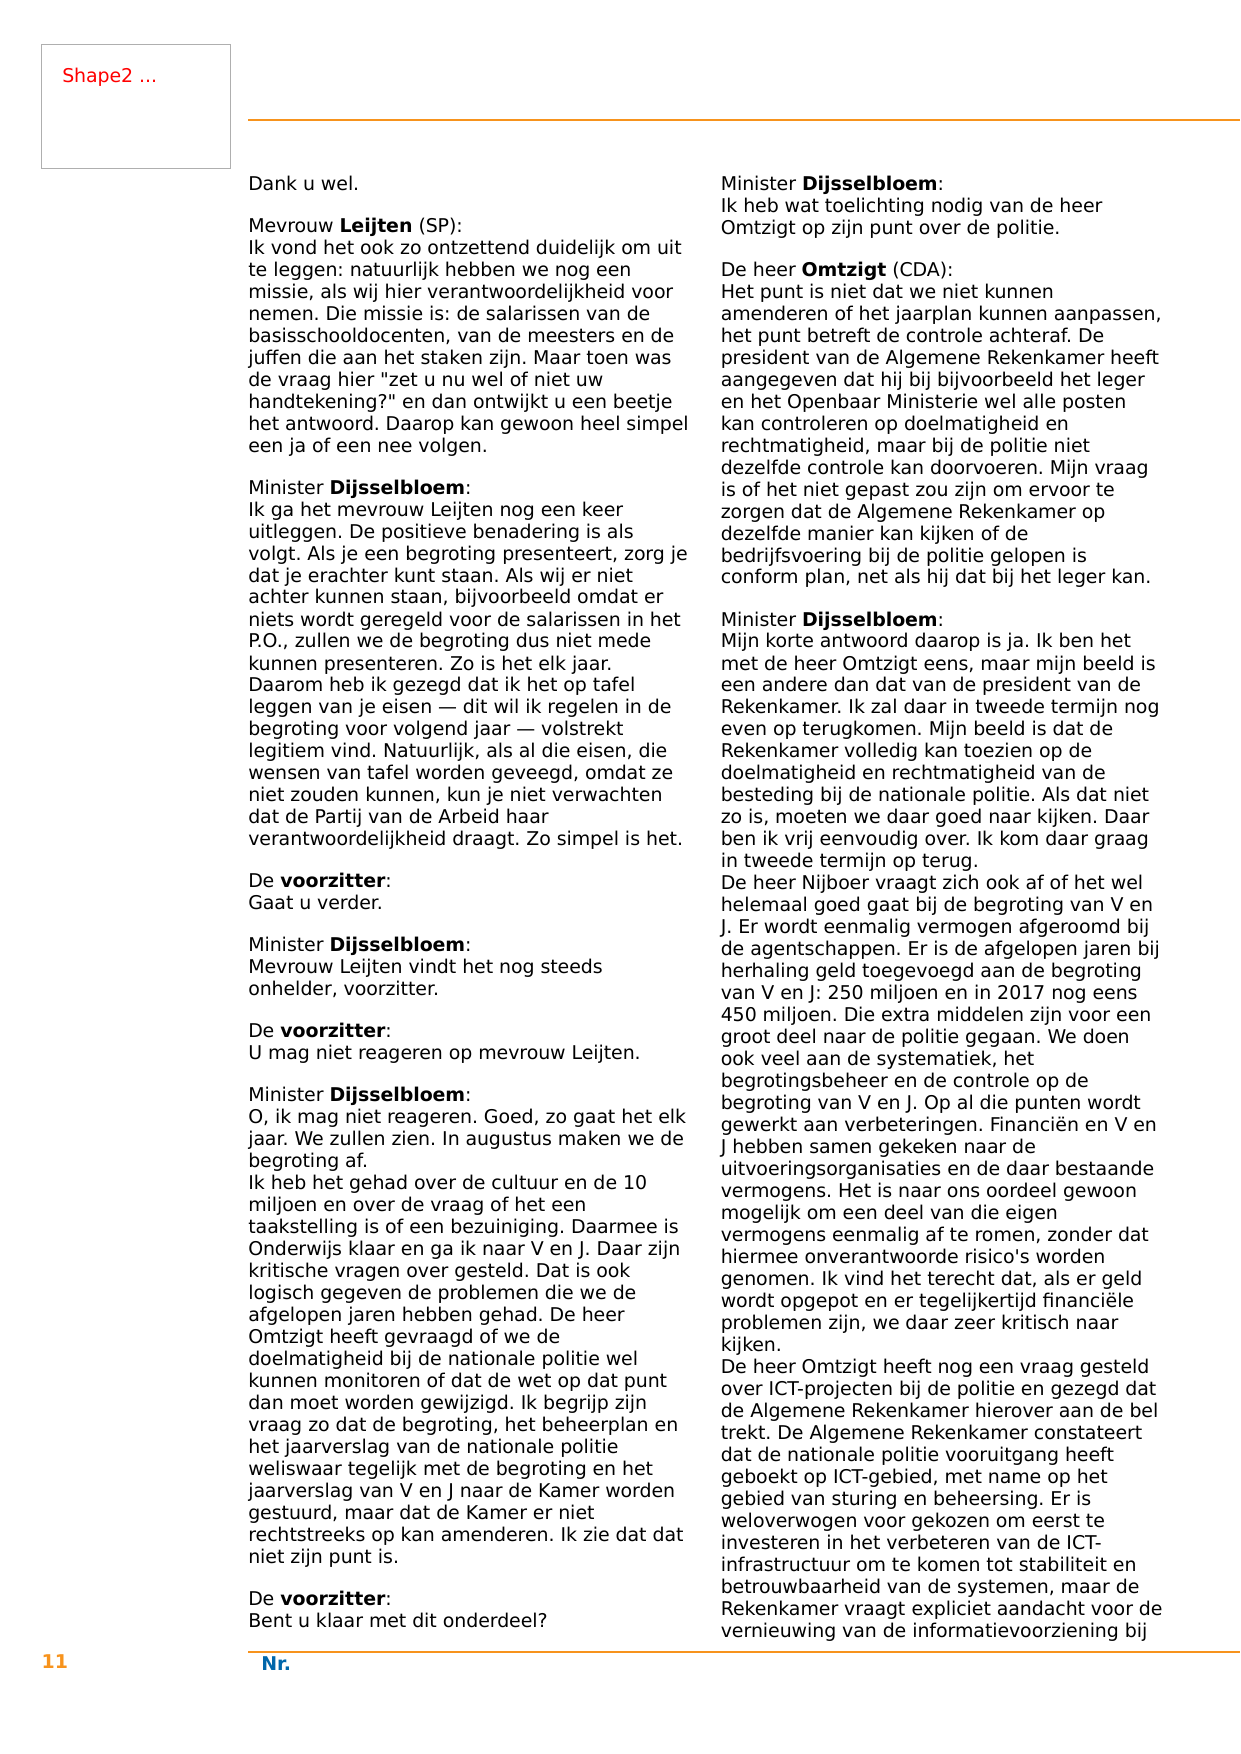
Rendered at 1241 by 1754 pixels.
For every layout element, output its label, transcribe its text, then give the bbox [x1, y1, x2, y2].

text De voorzitter: [248, 870, 691, 892]
text Minister Dijsselbloem: [248, 477, 691, 498]
text Mevrouw Leijten vindt het nog steeds onhelder, voorzitter. [248, 956, 691, 1000]
text Ik heb wat toelichting nodig van de heer Omtzigt op zijn punt over de politie. [721, 195, 1163, 239]
text Het punt is niet dat we niet kunnen amenderen of het jaarplan kunnen aanpassen, het punt betreft de controle achteraf. De president van de Algemene Rekenkamer heeft aangegeven dat hij bij bijvoorbeeld het leger en het Openbaar Ministerie wel alle posten kan controleren op doelmatigheid en rechtmatigheid, maar bij de politie niet dezelfde controle kan doorvoeren. Mijn vraag is of het niet gepast zou zijn om ervoor te zorgen dat de Algemene Rekenkamer op dezelfde manier kan kijken of de bedrijfsvoering bij de politie gelopen is conform plan, net als hij dat bij het leger kan. [721, 281, 1163, 588]
text O, ik mag niet reageren. Goed, zo gaat het elk jaar. We zullen zien. In augustus maken we de begroting af. [248, 1106, 691, 1172]
text Minister Dijsselbloem: [721, 608, 1163, 630]
text Ik heb het gehad over de cultuur en de 10 miljoen en over de vraag of het een taakstelling is of een bezuiniging. Daarmee is Onderwijs klaar en ga ik naar V en J. Daar zijn kritische vragen over gesteld. Dat is ook logisch gegeven de problemen die we de afgelopen jaren hebben gehad. De heer Omtzigt heeft gevraagd of we de doelmatigheid bij de nationale politie wel kunnen monitoren of dat de wet op dat punt dan moet worden gewijzigd. Ik begrijp zijn vraag zo dat de begroting, het beheerplan en het jaarverslag van de nationale politie weliswaar tegelijk met de begroting en het jaarverslag van V en J naar de Kamer worden gestuurd, maar dat de Kamer er niet rechtstreeks op kan amenderen. Ik zie dat dat niet zijn punt is. [248, 1172, 691, 1568]
text Mevrouw Leijten (SP): [248, 215, 691, 237]
text Ik ga het mevrouw Leijten nog een keer uitleggen. De positieve benadering is als volgt. Als je een begroting presenteert, zorg je dat je erachter kunt staan. Als wij er niet achter kunnen staan, bijvoorbeeld omdat er niets wordt geregeld voor de salarissen in het P.O., zullen we de begroting dus niet mede kunnen presenteren. Zo is het elk jaar. Daarom heb ik gezegd dat ik het op tafel leggen van je eisen — dit wil ik regelen in de begroting voor volgend jaar — volstrekt legitiem vind. Natuurlijk, als al die eisen, die wensen van tafel worden geveegd, omdat ze niet zouden kunnen, kun je niet verwachten dat de Partij van de Arbeid haar verantwoordelijkheid draagt. Zo simpel is het. [248, 498, 691, 850]
text De heer Nijboer vraagt zich ook af of het wel helemaal goed gaat bij de begroting van V en J. Er wordt eenmalig vermogen afgeroomd bij de agentschappen. Er is de afgelopen jaren bij herhaling geld toegevoegd aan de begroting van V en J: 250 miljoen en in 2017 nog eens 450 miljoen. Die extra middelen zijn voor een groot deel naar de politie gegaan. We doen ook veel aan de systematiek, het begrotingsbeheer en de controle op de begroting van V en J. Op al die punten wordt gewerkt aan verbeteringen. Financiën en V en J hebben samen gekeken naar de uitvoeringsorganisaties en de daar bestaande vermogens. Het is naar ons oordeel gewoon mogelijk om een deel van die eigen vermogens eenmalig af te romen, zonder dat hiermee onverantwoorde risico's worden genomen. Ik vind het terecht dat, als er geld wordt opgepot en er tegelijkertijd financiële problemen zijn, we daar zeer kritisch naar kijken. [721, 872, 1163, 1356]
text Mijn korte antwoord daarop is ja. Ik ben het met de heer Omtzigt eens, maar mijn beeld is een andere dan dat van de president van de Rekenkamer. Ik zal daar in tweede termijn nog even op terugkomen. Mijn beeld is dat de Rekenkamer volledig kan toezien op de doelmatigheid en rechtmatigheid van de besteding bij de nationale politie. Als dat niet zo is, moeten we daar goed naar kijken. Daar ben ik vrij eenvoudig over. Ik kom daar graag in tweede termijn op terug. [721, 630, 1163, 872]
text Minister Dijsselbloem: [248, 1084, 691, 1106]
text De voorzitter: [248, 1020, 691, 1042]
text Minister Dijsselbloem: [248, 934, 691, 956]
text U mag niet reageren op mevrouw Leijten. [248, 1042, 691, 1064]
text De voorzitter: [248, 1588, 691, 1609]
text Dank u wel. [248, 173, 691, 195]
text De heer Omtzigt heeft nog een vraag gesteld over ICT-projecten bij de politie en gezegd dat de Algemene Rekenkamer hierover aan de bel trekt. De Algemene Rekenkamer constateert dat de nationale politie vooruitgang heeft geboekt op ICT-gebied, met name op het gebied van sturing en beheersing. Er is weloverwogen voor gekozen om eerst te investeren in het verbeteren van de ICT-infrastructuur om te komen tot stabiliteit en betrouwbaarheid van de systemen, maar de Rekenkamer vraagt expliciet aandacht voor de vernieuwing van de informatievoorziening bij [721, 1356, 1163, 1641]
text Bent u klaar met dit onderdeel? [248, 1609, 691, 1632]
text Ik vond het ook zo ontzettend duidelijk om uit te leggen: natuurlijk hebben we nog een missie, als wij hier verantwoordelijkheid voor nemen. Die missie is: de salarissen van de basisschooldocenten, van de meesters en de juffen die aan het staken zijn. Maar toen was de vraag hier "zet u nu wel of niet uw handtekening?" en dan ontwijkt u een beetje het antwoord. Daarop kan gewoon heel simpel een ja of een nee volgen. [248, 237, 691, 457]
text Minister Dijsselbloem: [721, 173, 1163, 195]
text De heer Omtzigt (CDA): [721, 259, 1163, 281]
text Gaat u verder. [248, 892, 691, 914]
